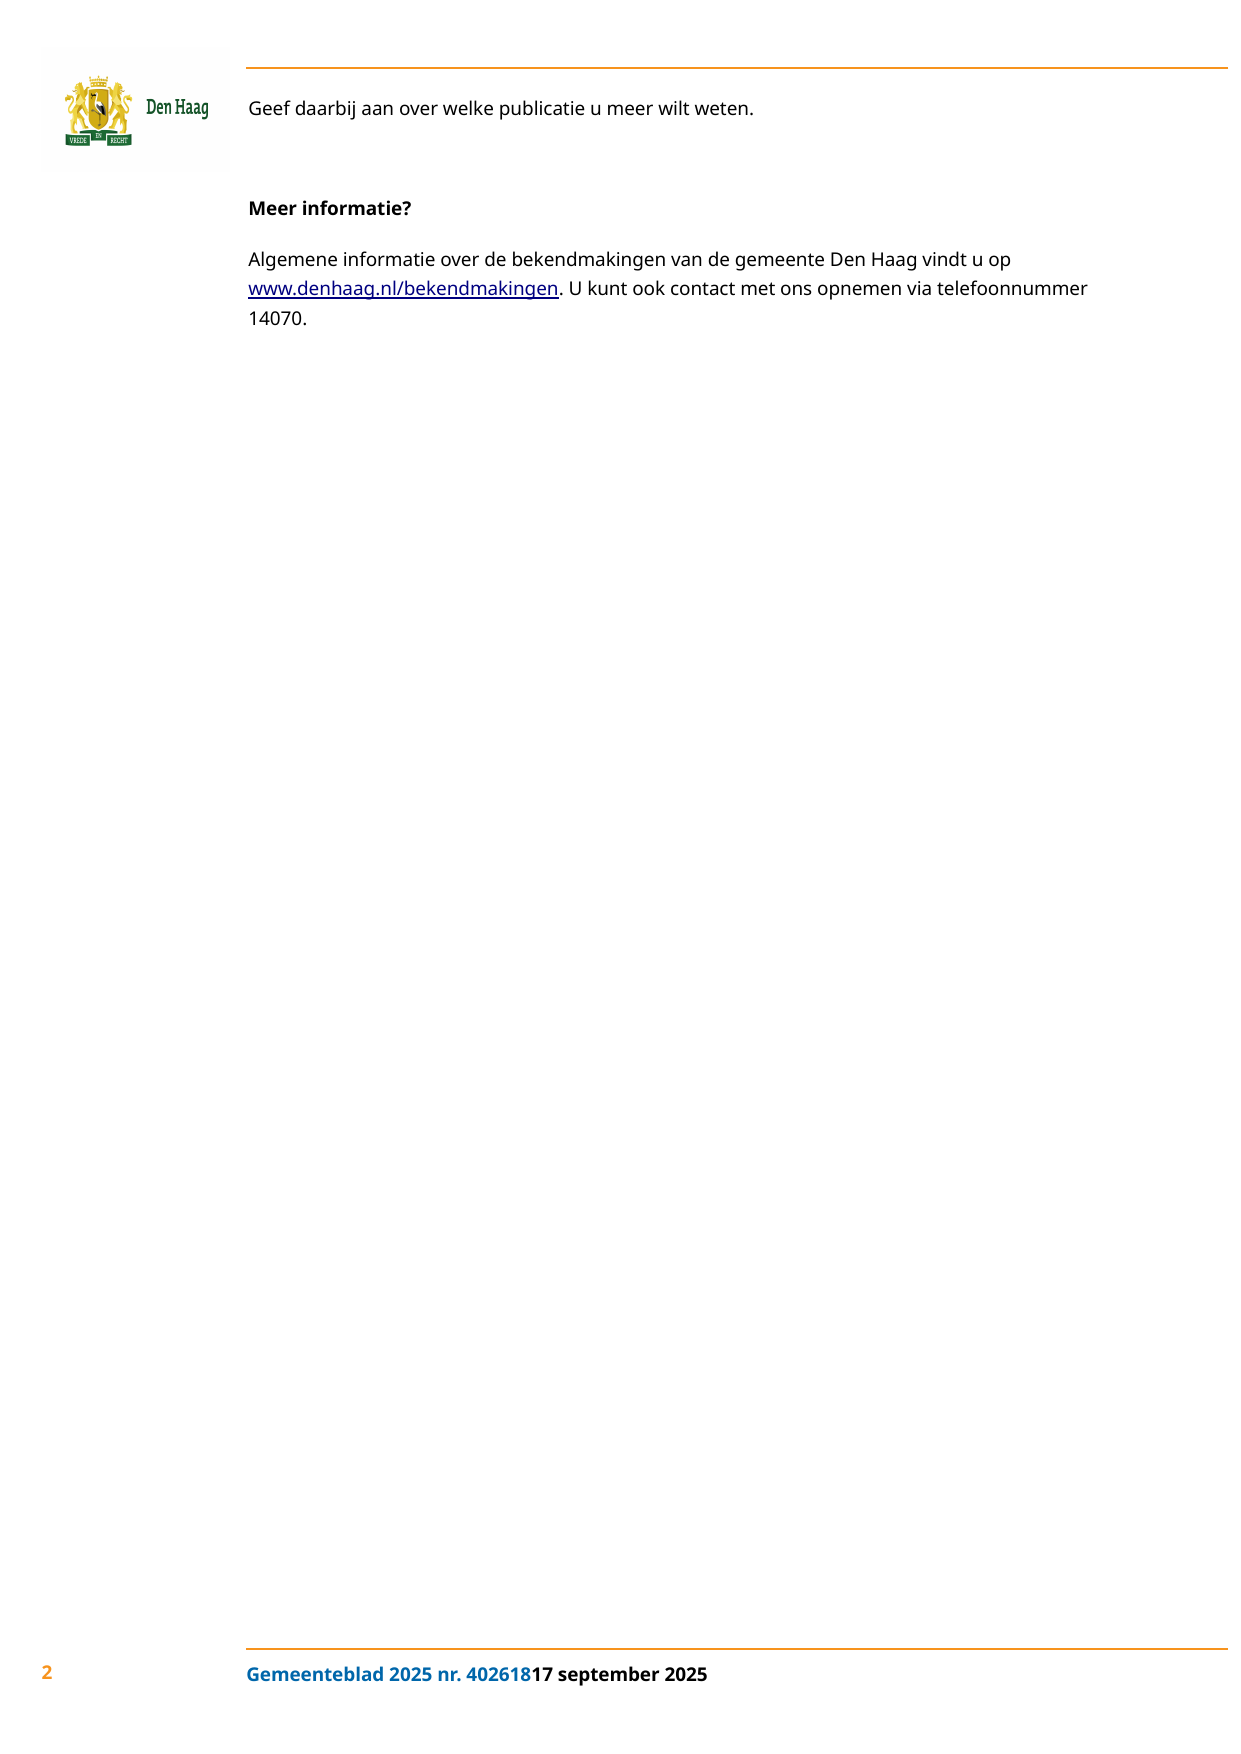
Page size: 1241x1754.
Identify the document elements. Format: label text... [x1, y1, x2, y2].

text Algemene informatie over de bekendmakingen van de gemeente Den Haag vindt u op www.denhaag.nl/bekendmakingen. U kunt ook contact met ons opnemen via telefoonnummer 14070. [248, 246, 1152, 331]
text Geef daarbij aan over welke publicatie u meer wilt weten. [248, 95, 1152, 121]
text Meer informatie? [248, 196, 1152, 221]
picture [41, 47, 231, 172]
